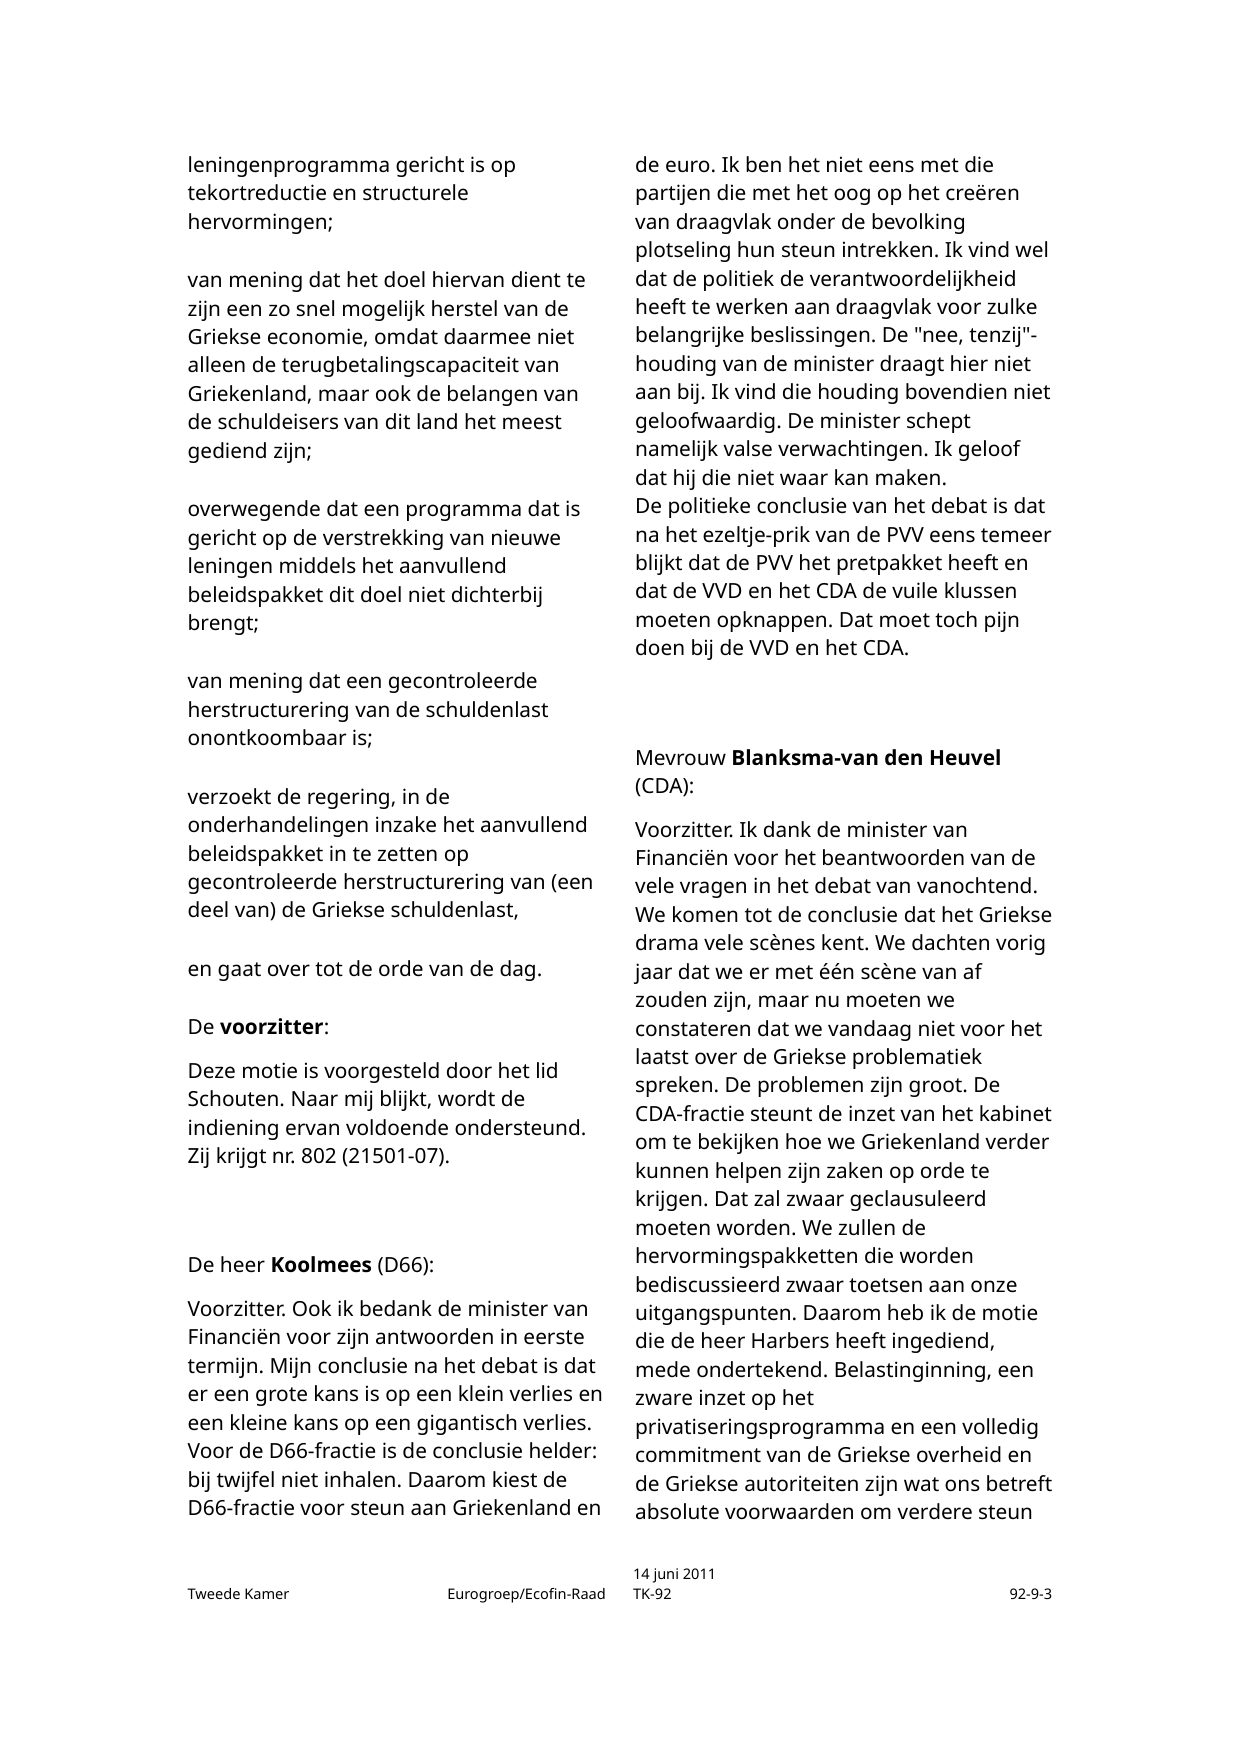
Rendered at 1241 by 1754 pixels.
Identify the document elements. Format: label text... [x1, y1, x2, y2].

text De voorzitter: [187, 1012, 605, 1041]
text Deze motie is voorgesteld door het lid Schouten. Naar mij blijkt, wordt de indiening ervan voldoende ondersteund. [187, 1056, 605, 1141]
text Voorzitter. Ook ik bedank de minister van Financiën voor zijn antwoorden in eerste termijn. Mijn conclusie na het debat is dat er een grote kans is op een klein verlies en een kleine kans op een gigantisch verlies. Voor de D66-fractie is de conclusie helder: bij twijfel niet inhalen. Daarom kiest de D66-fractie voor steun aan Griekenland en [187, 1294, 605, 1522]
text De politieke conclusie van het debat is dat na het ezeltje-prik van de PVV eens temeer blijkt dat de PVV het pretpakket heeft en dat de VVD en het CDA de vuile klussen moeten opknappen. Dat moet toch pijn doen bij de VVD en het CDA. [635, 491, 1053, 662]
text de euro. Ik ben het niet eens met die partijen die met het oog op het creëren van draagvlak onder de bevolking plotseling hun steun intrekken. Ik vind wel dat de politiek de verantwoordelijkheid heeft te werken aan draagvlak voor zulke belangrijke beslissingen. De "nee, tenzij"-houding van de minister draagt hier niet aan bij. Ik vind die houding bovendien niet geloofwaardig. De minister schept namelijk valse verwachtingen. Ik geloof dat hij die niet waar kan maken. [635, 150, 1053, 491]
text leningenprogramma gericht is op tekortreductie en structurele hervormingen; [187, 150, 605, 235]
text van mening dat het doel hiervan dient te zijn een zo snel mogelijk herstel van de Griekse economie, omdat daarmee niet alleen de terugbetalingscapaciteit van Griekenland, maar ook de belangen van de schuldeisers van dit land het meest gediend zijn; [187, 265, 605, 464]
text verzoekt de regering, in de onderhandelingen inzake het aanvullend beleidspakket in te zetten op gecontroleerde herstructurering van (een deel van) de Griekse schuldenlast, [187, 782, 605, 924]
text van mening dat een gecontroleerde herstructurering van de schuldenlast onontkoombaar is; [187, 667, 605, 752]
text overwegende dat een programma dat is gericht op de verstrekking van nieuwe leningen middels het aanvullend beleidspakket dit doel niet dichterbij brengt; [187, 494, 605, 637]
text en gaat over tot de orde van de dag. [187, 954, 605, 982]
text  [187, 1200, 605, 1228]
text De heer Koolmees (D66): [187, 1251, 605, 1279]
text Zij krijgt nr. 802 (21501-07). [187, 1141, 605, 1170]
text  [635, 692, 1053, 720]
text Voorzitter. Ik dank de minister van Financiën voor het beantwoorden van de vele vragen in het debat van vanochtend. We komen tot de conclusie dat het Griekse drama vele scènes kent. We dachten vorig jaar dat we er met één scène van af zouden zijn, maar nu moeten we constateren dat we vandaag niet voor het laatst over de Griekse problematiek spreken. De problemen zijn groot. De CDA-fractie steunt de inzet van het kabinet om te bekijken hoe we Griekenland verder kunnen helpen zijn zaken op orde te krijgen. Dat zal zwaar geclausuleerd moeten worden. We zullen de hervormingspakketten die worden bediscussieerd zwaar toetsen aan onze uitgangspunten. Daarom heb ik de motie die de heer Harbers heeft ingediend, mede ondertekend. Belastinginning, een zware inzet op het privatiseringsprogramma en een volledig commitment van de Griekse overheid en de Griekse autoriteiten zijn wat ons betreft absolute voorwaarden om verdere steun [635, 815, 1053, 1526]
text Mevrouw Blanksma-van den Heuvel (CDA): [635, 743, 1053, 800]
